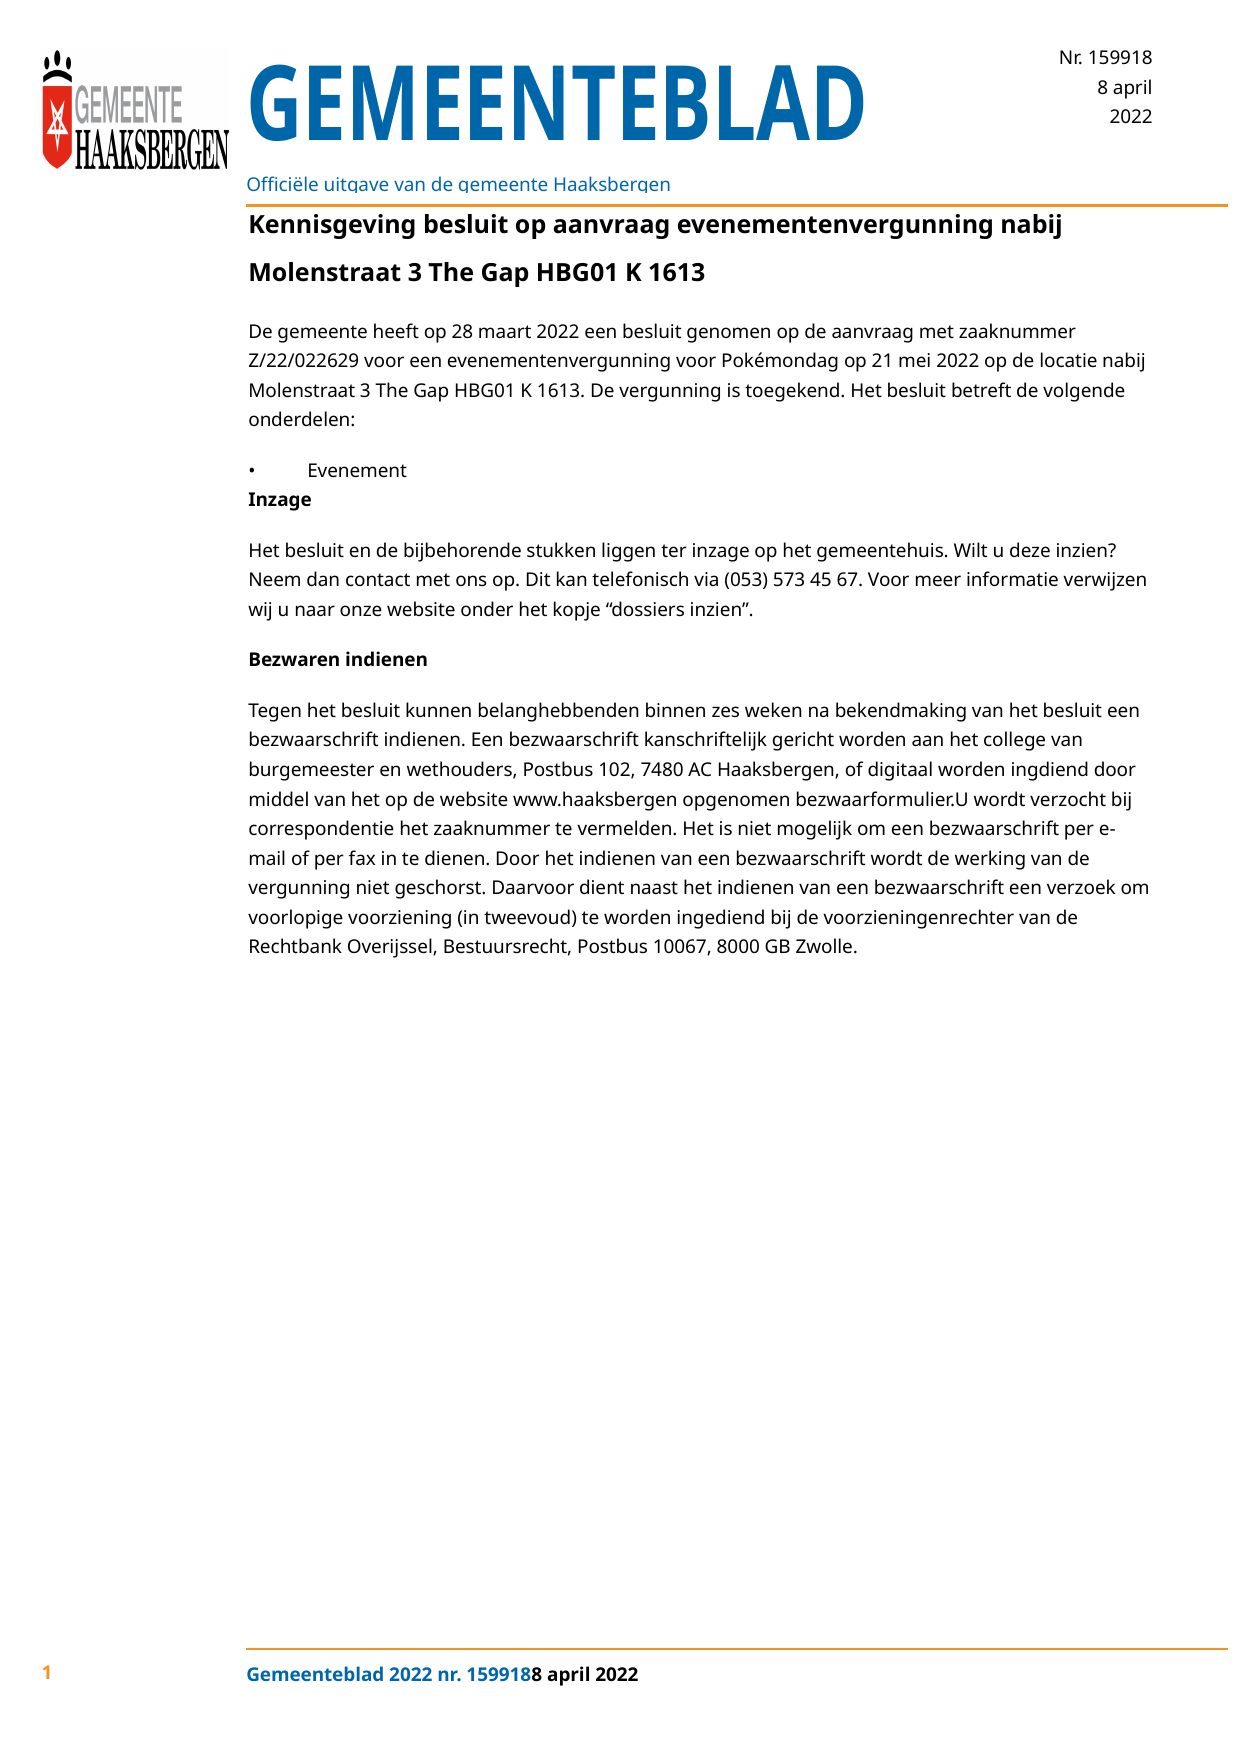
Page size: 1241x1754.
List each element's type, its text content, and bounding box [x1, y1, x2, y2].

text Het besluit en de bijbehorende stukken liggen ter inzage op het gemeentehuis. Wilt u deze inzien? Neem dan contact met ons op. Dit kan telefonisch via (053) 573 45 67. Voor meer informatie verwijzen wij u naar onze website onder het kopje “dossiers inzien”. [248, 537, 1152, 622]
picture [41, 47, 231, 172]
list Evenement [248, 457, 1152, 483]
text Tegen het besluit kunnen belanghebbenden binnen zes weken na bekendmaking van het besluit een bezwaarschrift indienen. Een bezwaarschrift kanschriftelijk gericht worden aan het college van burgemeester en wethouders, Postbus 102, 7480 AC Haaksbergen, of digitaal worden ingdiend door middel van het op de website www.haaksbergen opgenomen bezwaarformulier.U wordt verzocht bij correspondentie het zaaknummer te vermelden. Het is niet mogelijk om een bezwaarschrift per e-mail of per fax in te dienen. Door het indienen van een bezwaarschrift wordt de werking van de vergunning niet geschorst. Daarvoor dient naast het indienen van een bezwaarschrift een verzoek om voorlopige voorziening (in tweevoud) te worden ingediend bij de voorzieningenrechter van de Rechtbank Overijssel, Bestuursrecht, Postbus 10067, 8000 GB Zwolle. [248, 697, 1152, 959]
text Kennisgeving besluit op aanvraag evenementenvergunning nabij Molenstraat 3 The Gap HBG01 K 1613 [248, 207, 1152, 288]
text De gemeente heeft op 28 maart 2022 een besluit genomen op de aanvraag met zaaknummer Z/22/022629 voor een evenementenvergunning voor Pokémondag op 21 mei 2022 op de locatie nabij Molenstraat 3 The Gap HBG01 K 1613. De vergunning is toegekend. Het besluit betreft de volgende onderdelen: [248, 318, 1152, 432]
text Inzage [248, 487, 1152, 512]
text Bezwaren indienen [248, 647, 1152, 672]
